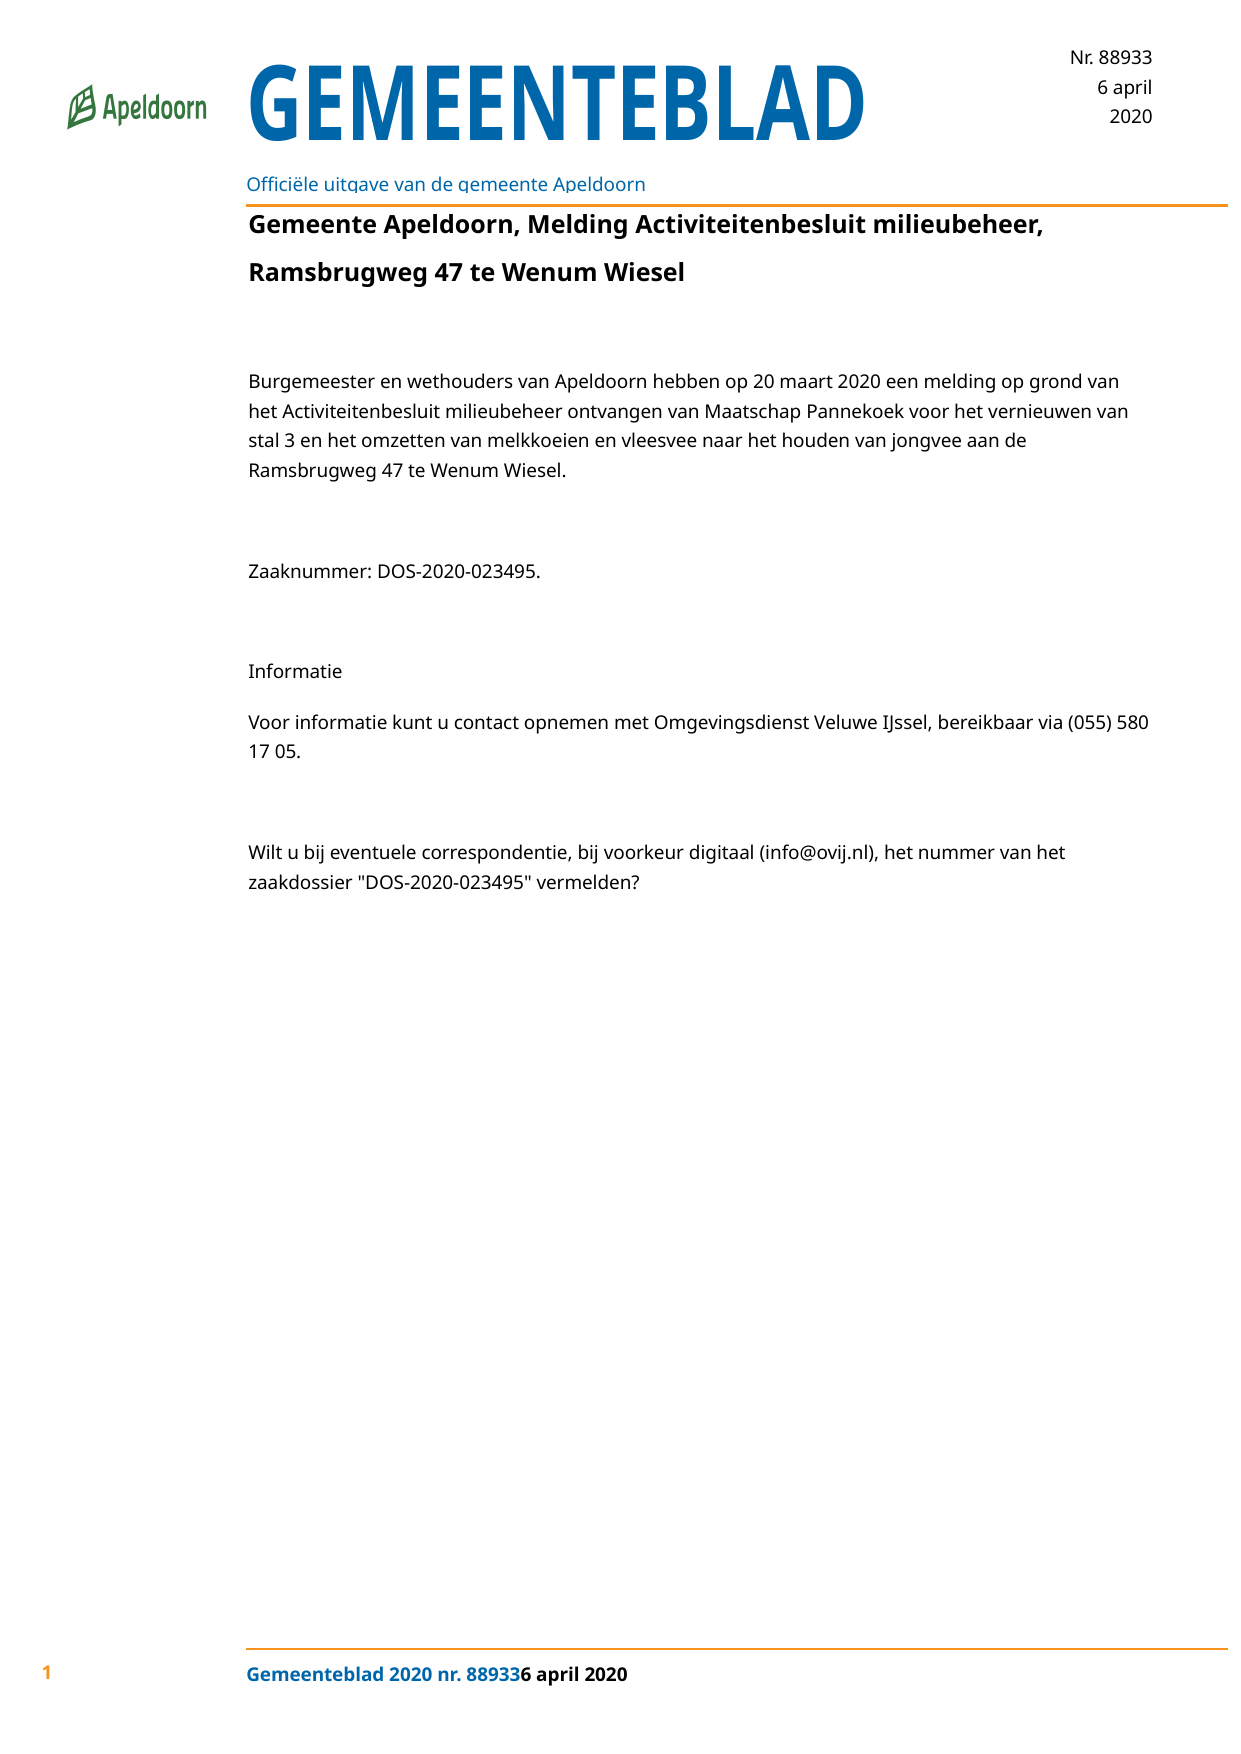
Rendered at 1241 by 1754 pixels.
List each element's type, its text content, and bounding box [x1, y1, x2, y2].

text Burgemeester en wethouders van Apeldoorn hebben op 20 maart 2020 een melding op grond van het Activiteitenbesluit milieubeheer ontvangen van Maatschap Pannekoek voor het vernieuwen van stal 3 en het omzetten van melkkoeien en vleesvee naar het houden van jongvee aan de Ramsbrugweg 47 te Wenum Wiesel. [248, 368, 1152, 483]
picture [41, 47, 231, 172]
text Gemeente Apeldoorn, Melding Activiteitenbesluit milieubeheer, Ramsbrugweg 47 te Wenum Wiesel [248, 207, 1152, 288]
text Zaaknummer: DOS-2020-023495. [248, 558, 1152, 584]
text Informatie [248, 659, 1152, 684]
text Voor informatie kunt u contact opnemen met Omgevingsdienst Veluwe IJssel, bereikbaar via (055) 580 17 05. [248, 709, 1152, 764]
text Wilt u bij eventuele correspondentie, bij voorkeur digitaal (info@ovij.nl), het nummer van het zaakdossier "DOS-2020-023495" vermelden? [248, 839, 1152, 895]
